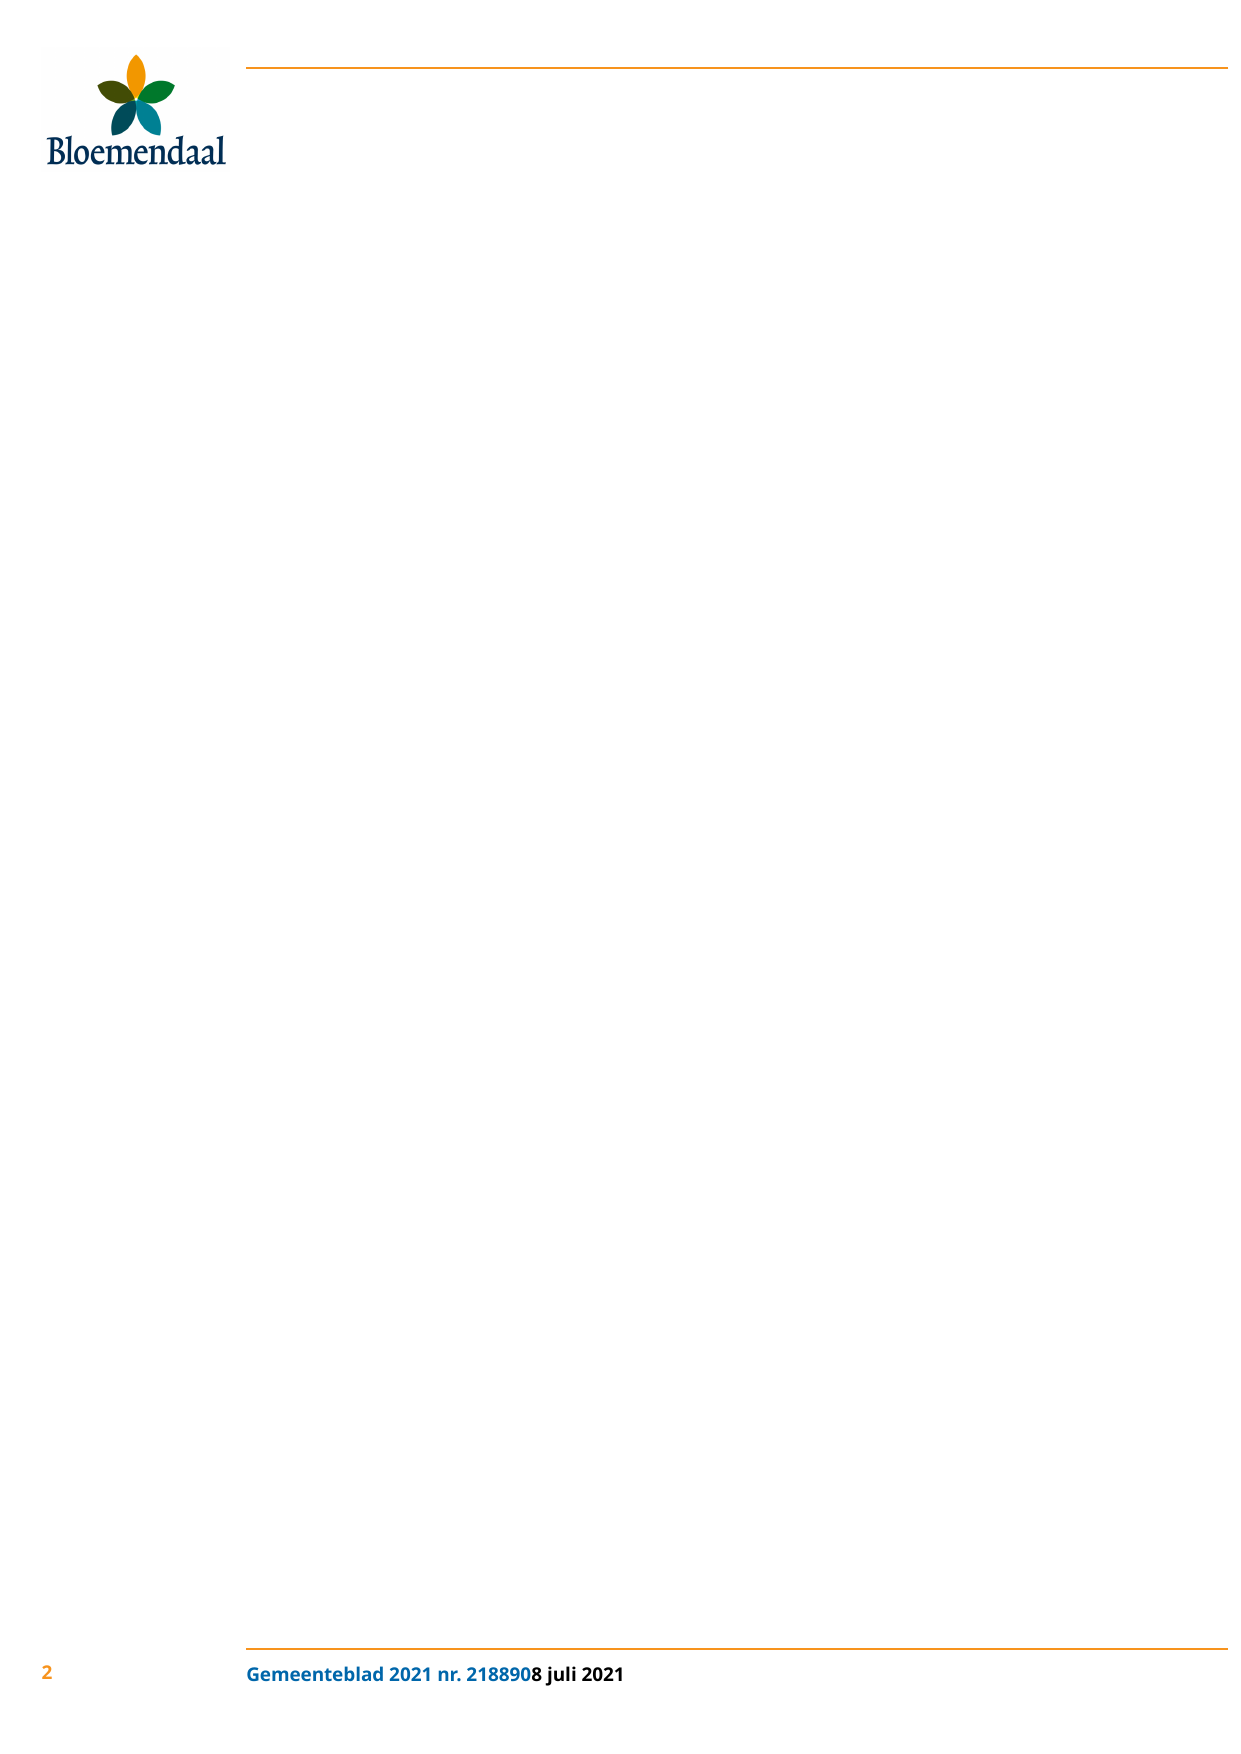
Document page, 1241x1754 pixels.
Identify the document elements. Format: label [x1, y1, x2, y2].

picture [41, 47, 231, 172]
